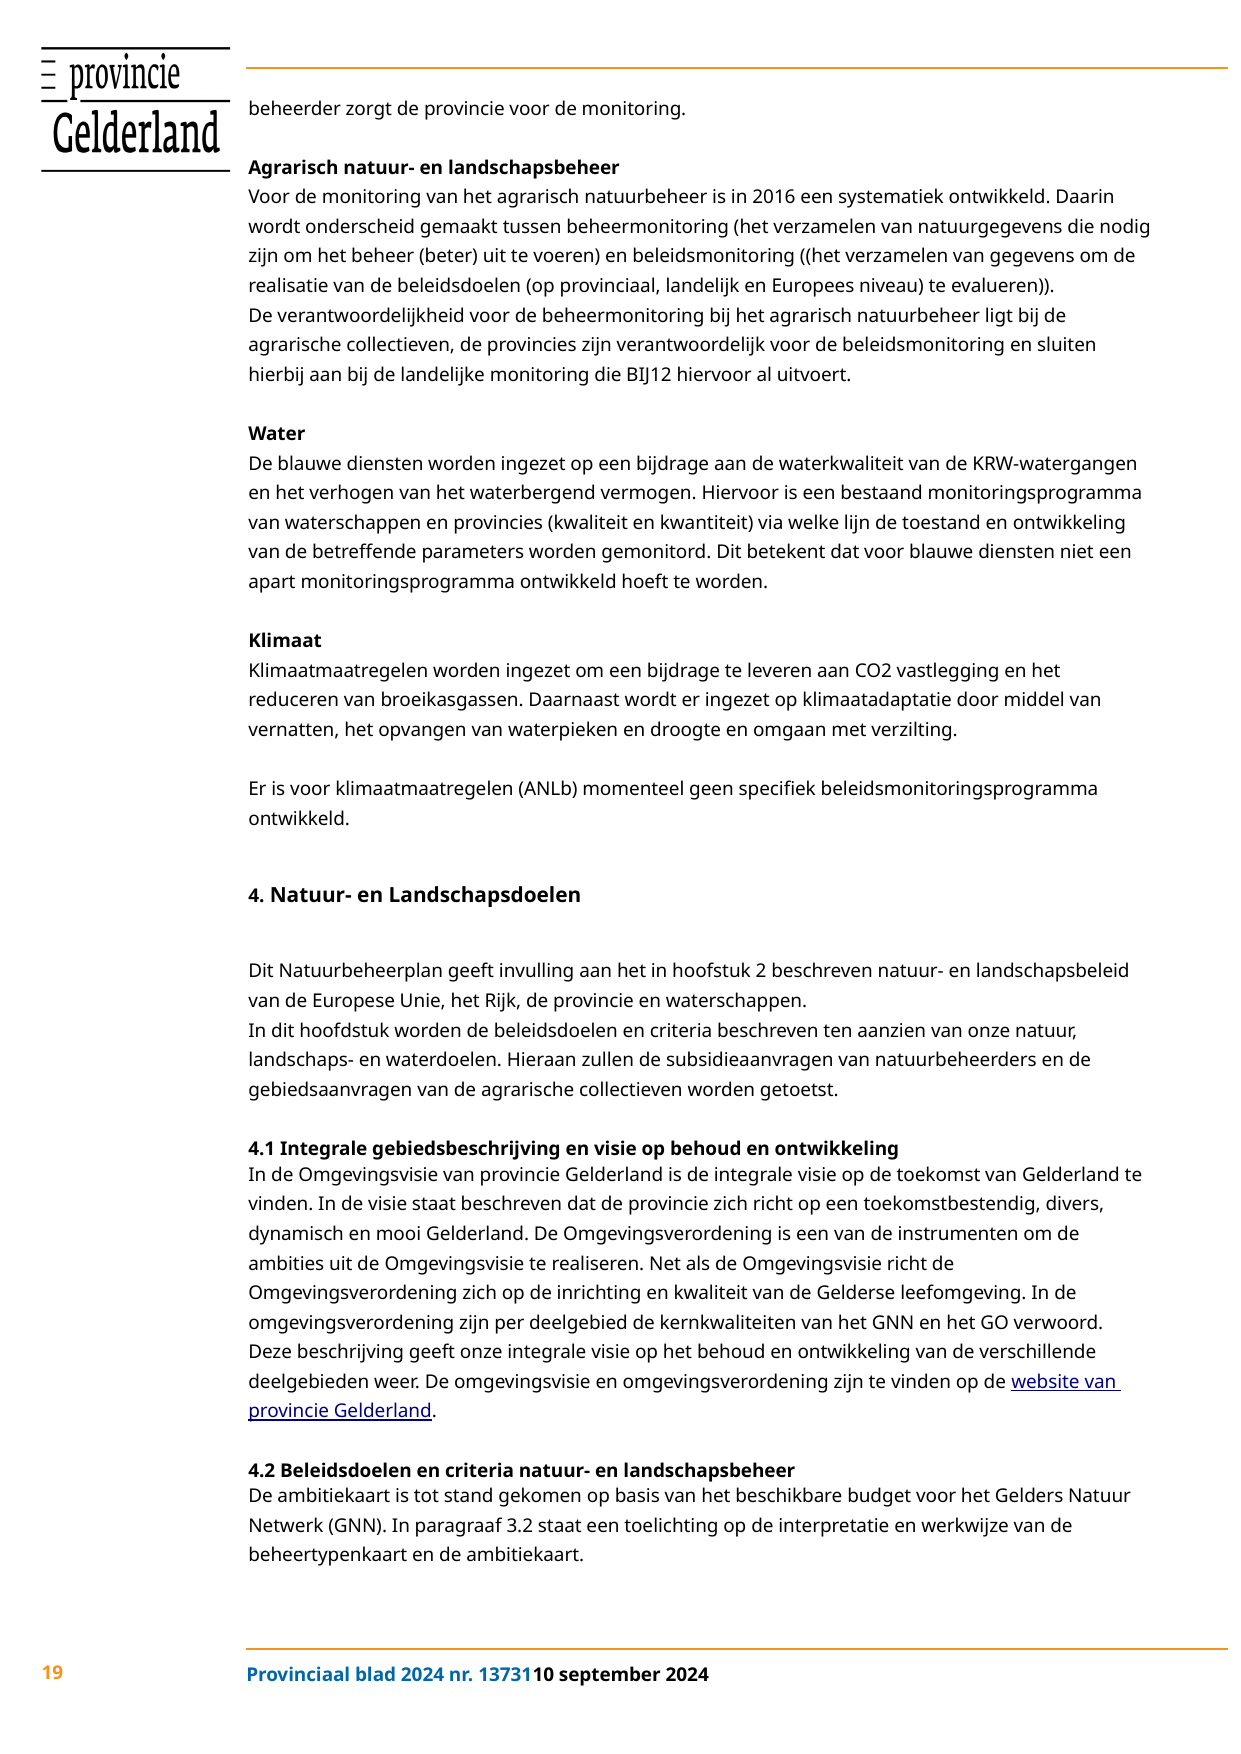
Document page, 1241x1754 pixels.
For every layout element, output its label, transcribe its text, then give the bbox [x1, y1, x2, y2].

text De blauwe diensten worden ingezet op een bijdrage aan de waterkwaliteit van de KRW-watergangen en het verhogen van het waterbergend vermogen. Hiervoor is een bestaand monitoringsprogramma van waterschappen en provincies (kwaliteit en kwantiteit) via welke lijn de toestand en ontwikkeling van de betreffende parameters worden gemonitord. Dit betekent dat voor blauwe diensten niet een apart monitoringsprogramma ontwikkeld hoeft te worden. [248, 450, 1152, 594]
text De verantwoordelijkheid voor de beheermonitoring bij het agrarisch natuurbeheer ligt bij de agrarische collectieven, de provincies zijn verantwoordelijk voor de beleidsmonitoring en sluiten hierbij aan bij de landelijke monitoring die BIJ12 hiervoor al uitvoert. [248, 302, 1152, 387]
text 4.2 Beleidsdoelen en criteria natuur- en landschapsbeheer [248, 1457, 1152, 1482]
text 4. Natuur- en Landschapsdoelen [248, 880, 1152, 908]
text 4.1 Integrale gebiedsbeschrijving en visie op behoud en ontwikkeling [248, 1135, 1152, 1161]
text Voor de monitoring van het agrarisch natuurbeheer is in 2016 een systematiek ontwikkeld. Daarin wordt onderscheid gemaakt tussen beheermonitoring (het verzamelen van natuurgegevens die nodig zijn om het beheer (beter) uit te voeren) en beleidsmonitoring ((het verzamelen van gegevens om de realisatie van de beleidsdoelen (op provinciaal, landelijk en Europees niveau) te evalueren)). [248, 183, 1152, 298]
text In dit hoofdstuk worden de beleidsdoelen en criteria beschreven ten aanzien van onze natuur, landschaps- en waterdoelen. Hieraan zullen de subsidieaanvragen van natuurbeheerders en de gebiedsaanvragen van de agrarische collectieven worden getoetst. [248, 1017, 1152, 1102]
text Water [248, 420, 1152, 446]
text Agrarisch natuur- en landschapsbeheer [248, 154, 1152, 180]
text Dit Natuurbeheerplan geeft invulling aan het in hoofstuk 2 beschreven natuur- en landschapsbeleid van de Europese Unie, het Rijk, de provincie en waterschappen. [248, 958, 1152, 1013]
text beheerder zorgt de provincie voor de monitoring. [248, 95, 1152, 121]
picture [41, 47, 231, 172]
text Klimaatmaatregelen worden ingezet om een bijdrage te leveren aan CO2 vastlegging en het reduceren van broeikasgassen. Daarnaast wordt er ingezet op klimaatadaptatie door middel van vernatten, het opvangen van waterpieken en droogte en omgaan met verzilting. [248, 657, 1152, 742]
text Er is voor klimaatmaatregelen (ANLb) momenteel geen specifiek beleidsmonitoringsprogramma ontwikkeld. [248, 775, 1152, 831]
text Klimaat [248, 627, 1152, 653]
text In de Omgevingsvisie van provincie Gelderland is de integrale visie op de toekomst van Gelderland te vinden. In de visie staat beschreven dat de provincie zich richt op een toekomstbestendig, divers, dynamisch en mooi Gelderland. De Omgevingsverordening is een van de instrumenten om de ambities uit de Omgevingsvisie te realiseren. Net als de Omgevingsvisie richt de Omgevingsverordening zich op de inrichting en kwaliteit van de Gelderse leefomgeving. In de omgevingsverordening zijn per deelgebied de kernkwaliteiten van het GNN en het GO verwoord. Deze beschrijving geeft onze integrale visie op het behoud en ontwikkeling van de verschillende deelgebieden weer. De omgevingsvisie en omgevingsverordening zijn te vinden op de website van provincie Gelderland. [248, 1161, 1152, 1423]
text De ambitiekaart is tot stand gekomen op basis van het beschikbare budget voor het Gelders Natuur Netwerk (GNN). In paragraaf 3.2 staat een toelichting op de interpretatie en werkwijze van de beheertypenkaart en de ambitiekaart. [248, 1482, 1152, 1567]
